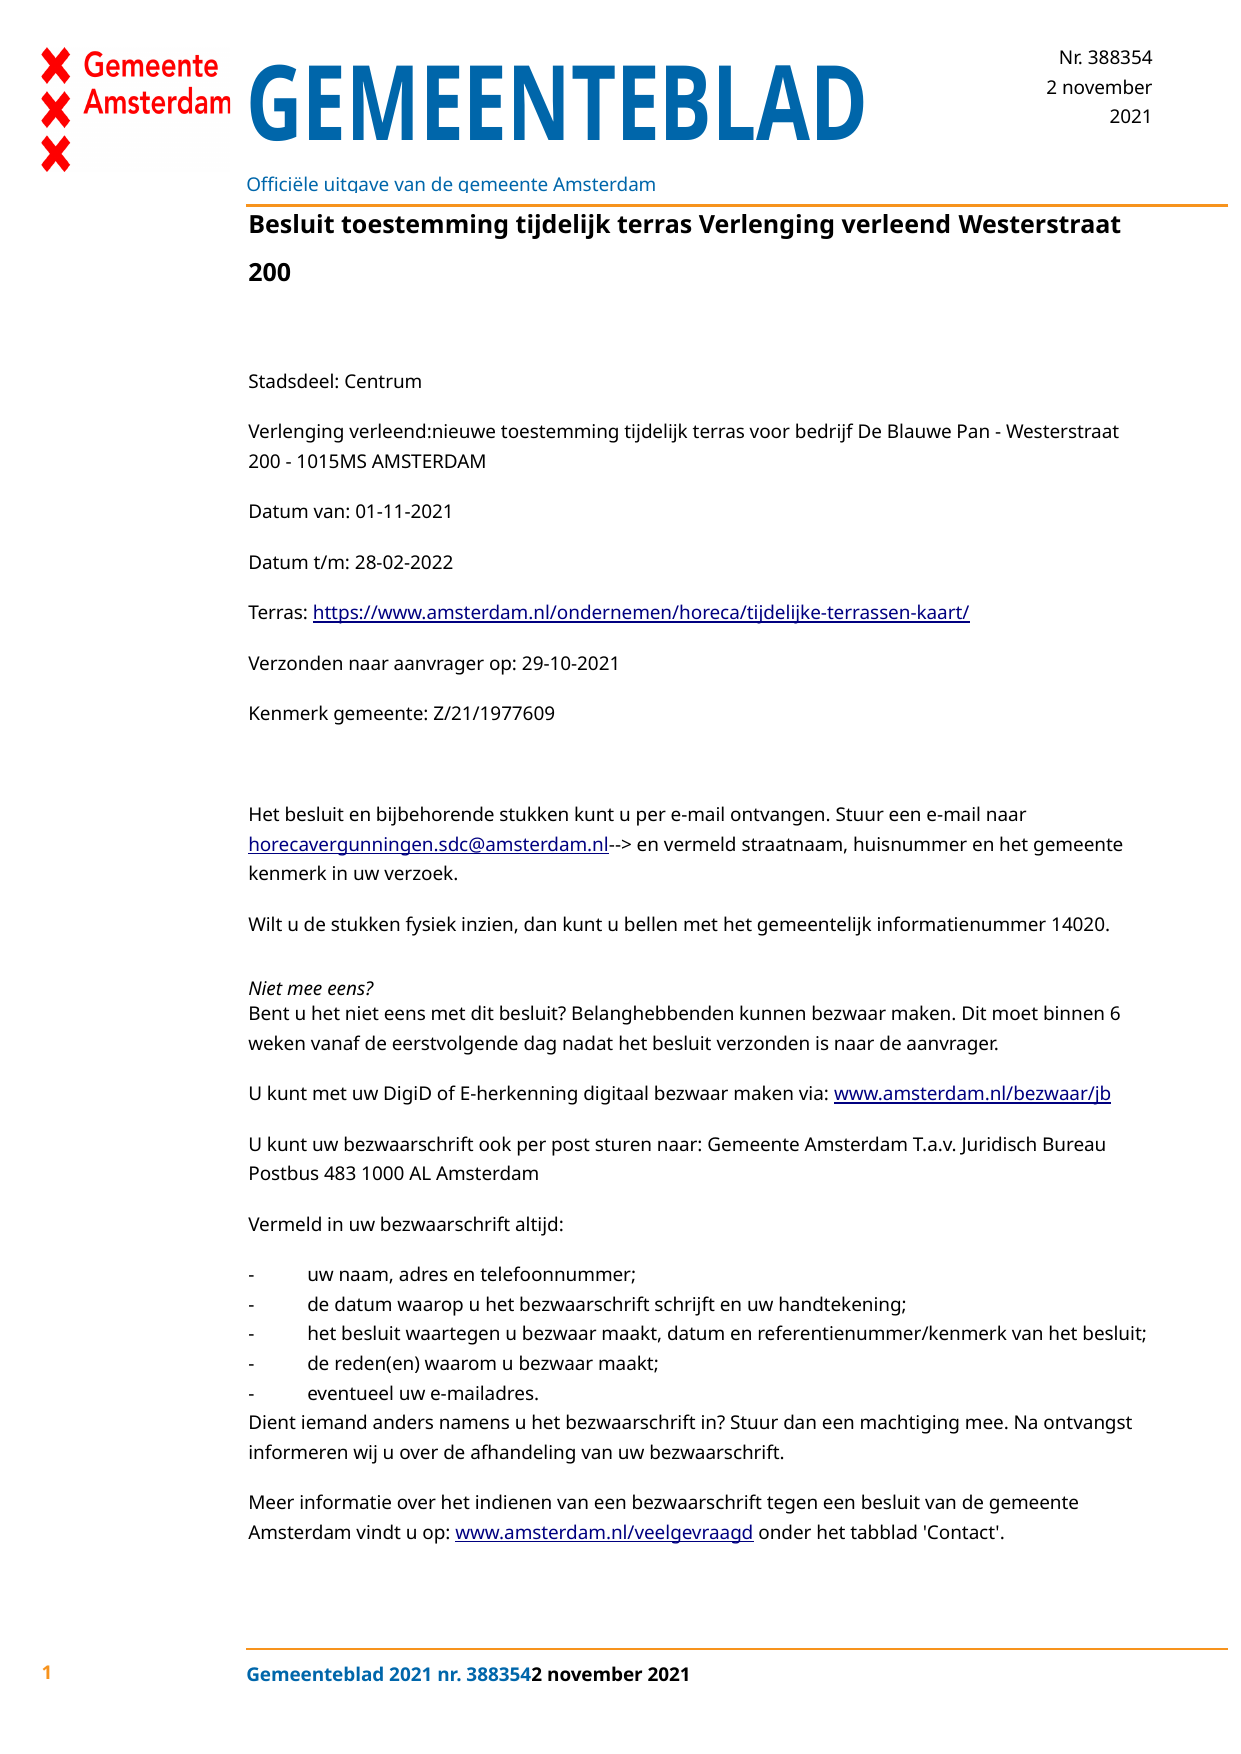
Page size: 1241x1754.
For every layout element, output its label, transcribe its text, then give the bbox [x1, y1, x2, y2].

list de datum waarop u het bezwaarschrift schrijft en uw handtekening; [248, 1291, 1152, 1317]
text Kenmerk gemeente: Z/21/1977609 [248, 700, 1152, 726]
list het besluit waartegen u bezwaar maakt, datum en referentienummer/kenmerk van het besluit; [248, 1321, 1152, 1346]
text Verlenging verleend:nieuwe toestemming tijdelijk terras voor bedrijf De Blauwe Pan - Westerstraat 200 - 1015MS AMSTERDAM [248, 419, 1152, 474]
text Vermeld in uw bezwaarschrift altijd: [248, 1211, 1152, 1237]
picture [41, 47, 231, 172]
list de reden(en) waarom u bezwaar maakt; [248, 1350, 1152, 1376]
text Datum van: 01-11-2021 [248, 499, 1152, 524]
text Niet mee eens? [248, 975, 1152, 1001]
text Datum t/m: 28-02-2022 [248, 549, 1152, 575]
text Verzonden naar aanvrager op: 29-10-2021 [248, 650, 1152, 676]
text Meer informatie over het indienen van een bezwaarschrift tegen een besluit van de gemeente Amsterdam vindt u op: www.amsterdam.nl/veelgevraagd onder het tabblad 'Contact'. [248, 1489, 1152, 1544]
text Wilt u de stukken fysiek inzien, dan kunt u bellen met het gemeentelijk informatienummer 14020. [248, 911, 1152, 937]
text Dient iemand anders namens u het bezwaarschrift in? Stuur dan een machtiging mee. Na ontvangst informeren wij u over de afhandeling van uw bezwaarschrift. [248, 1409, 1152, 1464]
list uw naam, adres en telefoonnummer; [248, 1261, 1152, 1287]
text Terras: https://www.amsterdam.nl/ondernemen/horeca/tijdelijke-terrassen-kaart/ [248, 599, 1152, 625]
text U kunt met uw DigiD of E-herkenning digitaal bezwaar maken via: www.amsterdam.nl/bezwaar/jb [248, 1081, 1152, 1106]
text Bent u het niet eens met dit besluit? Belanghebbenden kunnen bezwaar maken. Dit moet binnen 6 weken vanaf de eerstvolgende dag nadat het besluit verzonden is naar de aanvrager. [248, 1001, 1152, 1056]
text U kunt uw bezwaarschrift ook per post sturen naar: Gemeente Amsterdam T.a.v. Juridisch Bureau Postbus 483 1000 AL Amsterdam [248, 1131, 1152, 1186]
text Stadsdeel: Centrum [248, 368, 1152, 394]
text Besluit toestemming tijdelijk terras Verlenging verleend Westerstraat 200 [248, 207, 1152, 288]
text Het besluit en bijbehorende stukken kunt u per e-mail ontvangen. Stuur een e-mail naar horecavergunningen.sdc@amsterdam.nl--> en vermeld straatnaam, huisnummer en het gemeente kenmerk in uw verzoek. [248, 801, 1152, 886]
list eventueel uw e-mailadres. [248, 1380, 1152, 1405]
